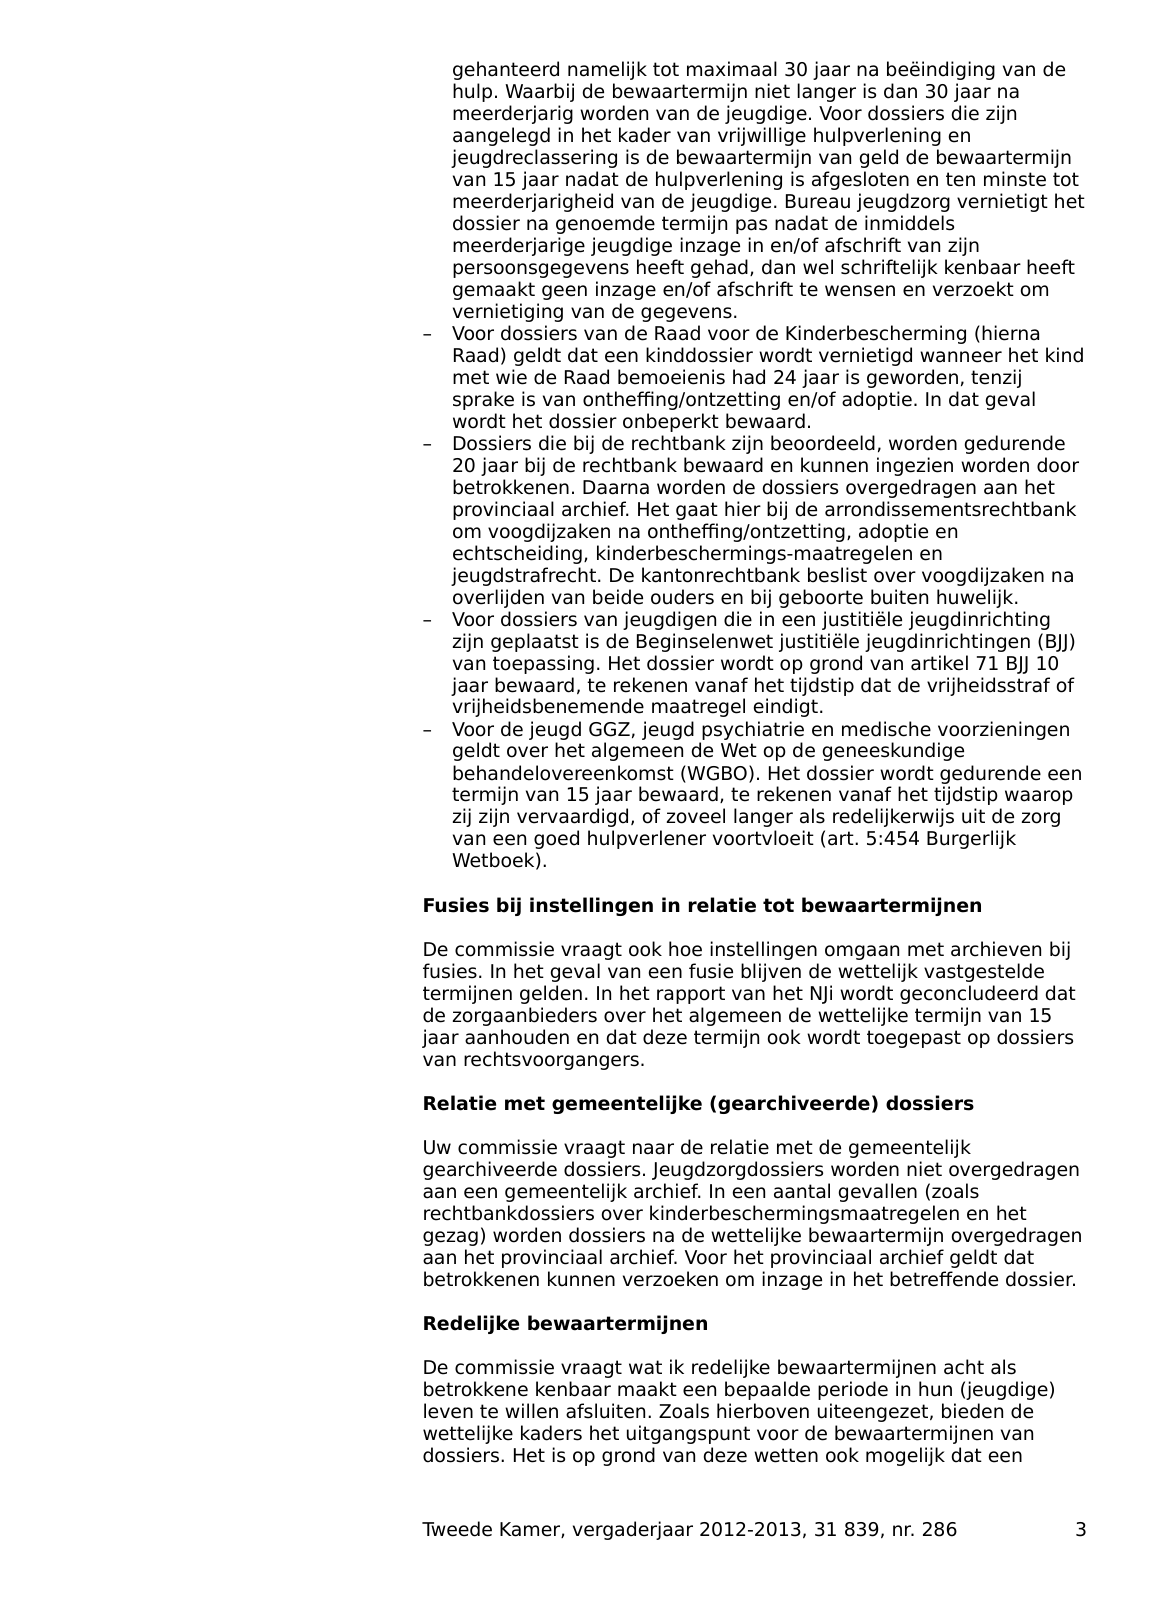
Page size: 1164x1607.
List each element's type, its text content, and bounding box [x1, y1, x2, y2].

text Uw commissie vraagt naar de relatie met de gemeentelijk gearchiveerde dossiers. Jeugdzorgdossiers worden niet overgedragen aan een gemeentelijk archief. In een aantal gevallen (zoals rechtbankdossiers over kinderbeschermingsmaatregelen en het gezag) worden dossiers na de wettelijke bewaartermijn overgedragen aan het provinciaal archief. Voor het provinciaal archief geldt dat betrokkenen kunnen verzoeken om inzage in het betreffende dossier. [422, 1137, 1087, 1291]
subtitle Relatie met gemeentelijke (gearchiveerde) dossiers [422, 1093, 1087, 1115]
subtitle Redelijke bewaartermijnen [422, 1313, 1087, 1335]
subtitle Fusies bij instellingen in relatie tot bewaartermijnen [422, 894, 1087, 916]
text – Voor dossiers van de Raad voor de Kinderbescherming (hierna Raad) geldt dat een kinddossier wordt vernietigd wanneer het kind met wie de Raad bemoeienis had 24 jaar is geworden, tenzij sprake is van ontheffing/ontzetting en/of adoptie. In dat geval wordt het dossier onbeperkt bewaard. [422, 323, 1087, 433]
text gehanteerd namelijk tot maximaal 30 jaar na beëindiging van de hulp. Waarbij de bewaartermijn niet langer is dan 30 jaar na meerderjarig worden van de jeugdige. Voor dossiers die zijn aangelegd in het kader van vrijwillige hulpverlening en jeugdreclassering is de bewaartermijn van geld de bewaartermijn van 15 jaar nadat de hulpverlening is afgesloten en ten minste tot meerderjarigheid van de jeugdige. Bureau jeugdzorg vernietigt het dossier na genoemde termijn pas nadat de inmiddels meerderjarige jeugdige inzage in en/of afschrift van zijn persoonsgegevens heeft gehad, dan wel schriftelijk kenbaar heeft gemaakt geen inzage en/of afschrift te wensen en verzoekt om vernietiging van de gegevens. [422, 59, 1087, 323]
text De commissie vraagt wat ik redelijke bewaartermijnen acht als betrokkene kenbaar maakt een bepaalde periode in hun (jeugdige) leven te willen afsluiten. Zoals hierboven uiteengezet, bieden de wettelijke kaders het uitgangspunt voor de bewaartermijnen van dossiers. Het is op grond van deze wetten ook mogelijk dat een [422, 1357, 1087, 1467]
text – Voor dossiers van jeugdigen die in een justitiële jeugdinrichting zijn geplaatst is de Beginselenwet justitiële jeugdinrichtingen (BJJ) van toepassing. Het dossier wordt op grond van artikel 71 BJJ 10 jaar bewaard, te rekenen vanaf het tijdstip dat de vrijheidsstraf of vrijheidsbenemende maatregel eindigt. [422, 608, 1087, 718]
text – Voor de jeugd GGZ, jeugd psychiatrie en medische voorzieningen geldt over het algemeen de Wet op de geneeskundige behandelovereenkomst (WGBO). Het dossier wordt gedurende een termijn van 15 jaar bewaard, te rekenen vanaf het tijdstip waarop zij zijn vervaardigd, of zoveel langer als redelijkerwijs uit de zorg van een goed hulpverlener voortvloeit (art. 5:454 Burgerlijk Wetboek). [422, 718, 1087, 872]
text – Dossiers die bij de rechtbank zijn beoordeeld, worden gedurende 20 jaar bij de rechtbank bewaard en kunnen ingezien worden door betrokkenen. Daarna worden de dossiers overgedragen aan het provinciaal archief. Het gaat hier bij de arrondissementsrechtbank om voogdijzaken na ontheffing/ontzetting, adoptie en echtscheiding, kinderbeschermings-maatregelen en jeugdstrafrecht. De kantonrechtbank beslist over voogdijzaken na overlijden van beide ouders en bij geboorte buiten huwelijk. [422, 433, 1087, 608]
text De commissie vraagt ook hoe instellingen omgaan met archieven bij fusies. In het geval van een fusie blijven de wettelijk vastgestelde termijnen gelden. In het rapport van het NJi wordt geconcludeerd dat de zorgaanbieders over het algemeen de wettelijke termijn van 15 jaar aanhouden en dat deze termijn ook wordt toegepast op dossiers van rechtsvoorgangers. [422, 939, 1087, 1071]
